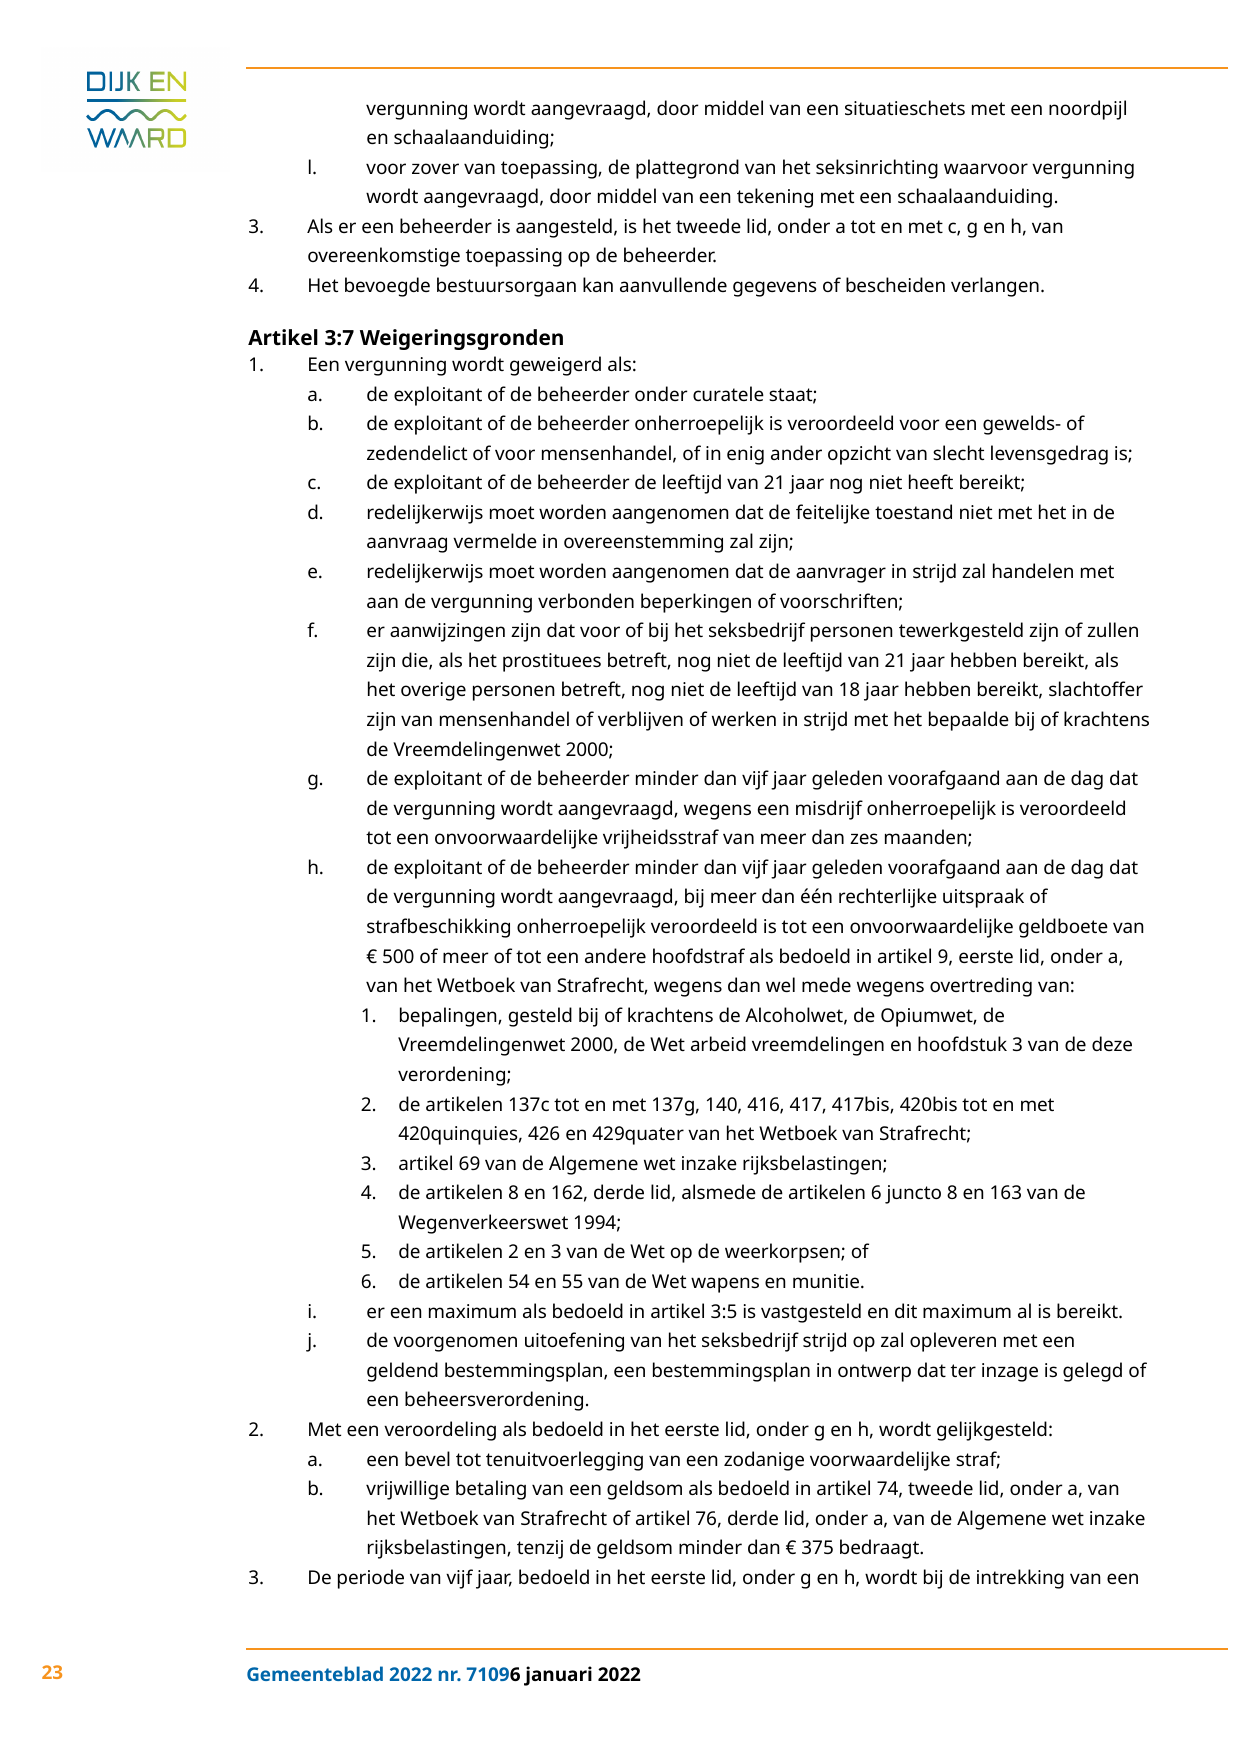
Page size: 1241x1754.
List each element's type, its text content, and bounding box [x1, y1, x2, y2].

list redelijkerwijs moet worden aangenomen dat de feitelijke toestand niet met het in de aanvraag vermelde in overeenstemming zal zijn; [307, 499, 1152, 554]
picture [41, 47, 231, 172]
list Het bevoegde bestuursorgaan kan aanvullende gegevens of bescheiden verlangen. [248, 272, 1152, 298]
list de voorgenomen uitoefening van het seksbedrijf strijd op zal opleveren met een geldend bestemmingsplan, een bestemmingsplan in ontwerp dat ter inzage is gelegd of een beheersverordening. [307, 1327, 1152, 1412]
list de artikelen 137c tot en met 137g, 140, 416, 417, 417bis, 420bis tot en met 420quinquies, 426 en 429quater van het Wetboek van Strafrecht; [361, 1091, 1152, 1146]
list voor zover van toepassing, de plattegrond van het seksinrichting waarvoor vergunning wordt aangevraagd, door middel van een tekening met een schaalaanduiding. [307, 154, 1152, 209]
list de exploitant of de beheerder minder dan vijf jaar geleden voorafgaand aan de dag dat de vergunning wordt aangevraagd, wegens een misdrijf onherroepelijk is veroordeeld tot een onvoorwaardelijke vrijheidsstraf van meer dan zes maanden; [307, 765, 1152, 850]
list de exploitant of de beheerder onherroepelijk is veroordeeld voor een gewelds- of zedendelict of voor mensenhandel, of in enig ander opzicht van slecht levensgedrag is; [307, 410, 1152, 466]
list er aanwijzingen zijn dat voor of bij het seksbedrijf personen tewerkgesteld zijn of zullen zijn die, als het prostituees betreft, nog niet de leeftijd van 21 jaar hebben bereikt, als het overige personen betreft, nog niet de leeftijd van 18 jaar hebben bereikt, slachtoffer zijn van mensenhandel of verblijven of werken in strijd met het bepaalde bij of krachtens de Vreemdelingenwet 2000; [307, 617, 1152, 761]
list de exploitant of de beheerder onder curatele staat; [307, 381, 1152, 406]
list de artikelen 2 en 3 van de Wet op de weerkorpsen; of [361, 1239, 1152, 1264]
list Een vergunning wordt geweigerd als: [248, 351, 1152, 377]
list de artikelen 54 en 55 van de Wet wapens en munitie. [361, 1268, 1152, 1294]
list vergunning wordt aangevraagd, door middel van een situatieschets met een noordpijl en schaalaanduiding; [307, 95, 1152, 150]
list Als er een beheerder is aangesteld, is het tweede lid, onder a tot en met c, g en h, van overeenkomstige toepassing op de beheerder. [248, 213, 1152, 268]
list artikel 69 van de Algemene wet inzake rijksbelastingen; [361, 1150, 1152, 1176]
list er een maximum als bedoeld in artikel 3:5 is vastgesteld en dit maximum al is bereikt. [307, 1298, 1152, 1323]
list de artikelen 8 en 162, derde lid, alsmede de artikelen 6 juncto 8 en 163 van de Wegenverkeerswet 1994; [361, 1179, 1152, 1235]
list de exploitant of de beheerder minder dan vijf jaar geleden voorafgaand aan de dag dat de vergunning wordt aangevraagd, bij meer dan één rechterlijke uitspraak of strafbeschikking onherroepelijk veroordeeld is tot een onvoorwaardelijke geldboete van € 500 of meer of tot een andere hoofdstraf als bedoeld in artikel 9, eerste lid, onder a, van het Wetboek van Strafrecht, wegens dan wel mede wegens overtreding van: [307, 854, 1152, 998]
list bepalingen, gesteld bij of krachtens de Alcoholwet, de Opiumwet, de Vreemdelingenwet 2000, de Wet arbeid vreemdelingen en hoofdstuk 3 van de deze verordening; [361, 1002, 1152, 1087]
list redelijkerwijs moet worden aangenomen dat de aanvrager in strijd zal handelen met aan de vergunning verbonden beperkingen of voorschriften; [307, 558, 1152, 613]
list De periode van vijf jaar, bedoeld in het eerste lid, onder g en h, wordt bij de intrekking van een [248, 1564, 1152, 1590]
text Artikel 3:7 Weigeringsgronden [248, 323, 1152, 351]
list vrijwillige betaling van een geldsom als bedoeld in artikel 74, tweede lid, onder a, van het Wetboek van Strafrecht of artikel 76, derde lid, onder a, van de Algemene wet inzake rijksbelastingen, tenzij de geldsom minder dan € 375 bedraagt. [307, 1475, 1152, 1560]
list Met een veroordeling als bedoeld in het eerste lid, onder g en h, wordt gelijkgesteld: [248, 1416, 1152, 1442]
list de exploitant of de beheerder de leeftijd van 21 jaar nog niet heeft bereikt; [307, 469, 1152, 495]
list een bevel tot tenuitvoerlegging van een zodanige voorwaardelijke straf; [307, 1446, 1152, 1471]
